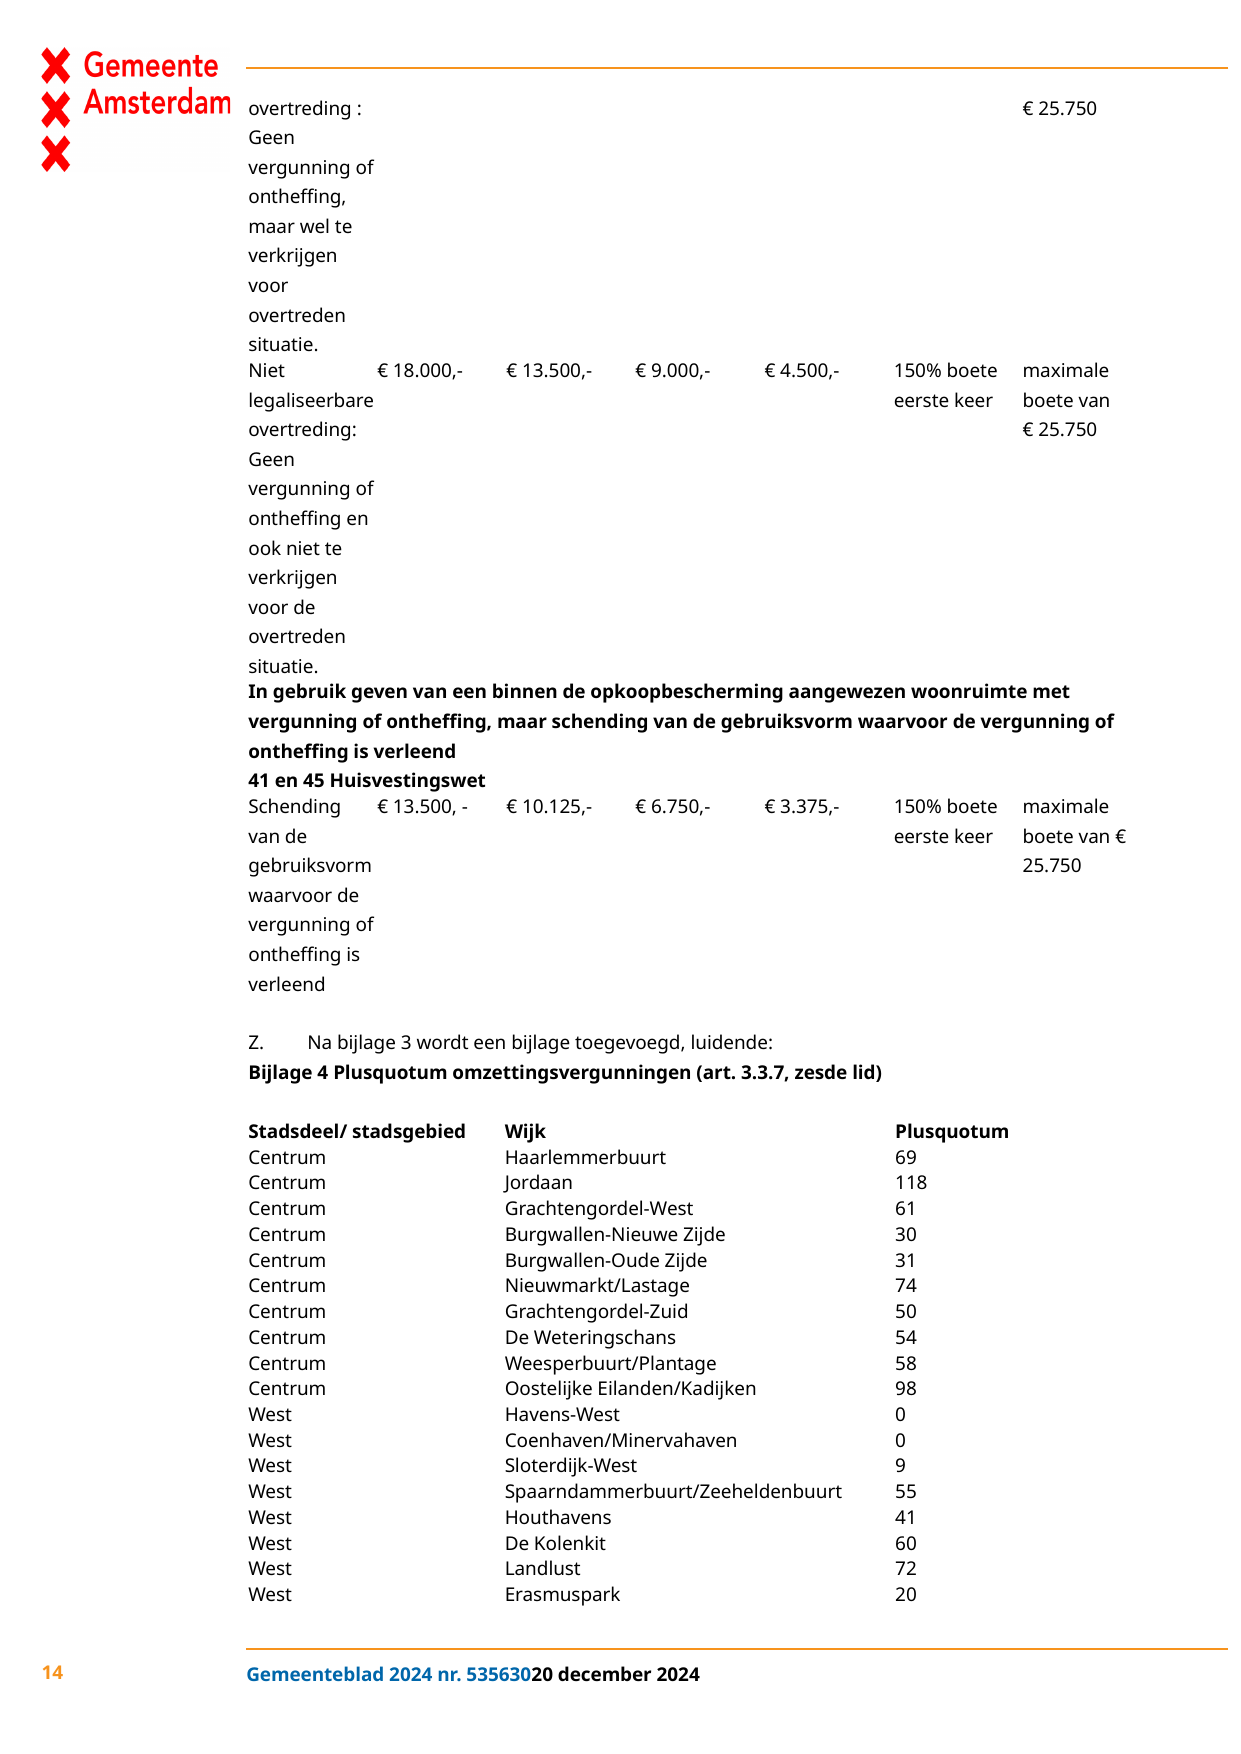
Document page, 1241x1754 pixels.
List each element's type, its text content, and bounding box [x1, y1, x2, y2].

table_cell 9 [895, 1453, 1152, 1478]
table_cell 72 [895, 1556, 1152, 1581]
table_cell Oostelijke Eilanden/Kadijken [505, 1375, 895, 1401]
table_cell € 10.125,- [506, 793, 635, 996]
table_cell Havens-West [505, 1401, 895, 1427]
table_cell Centrum [248, 1247, 504, 1272]
table_cell Centrum [248, 1273, 504, 1298]
table_cell West [248, 1478, 504, 1504]
table_cell De Weteringschans [505, 1324, 895, 1350]
list Na bijlage 3 wordt een bijlage toegevoegd, luidende: [248, 1029, 1152, 1055]
table_cell West [248, 1530, 504, 1556]
table_cell Centrum [248, 1144, 504, 1169]
table_cell West [248, 1401, 504, 1427]
table_cell Grachtengordel-West [505, 1195, 895, 1221]
picture [41, 47, 231, 172]
table_header Stadsdeel/ stadsgebied [248, 1118, 504, 1144]
table_cell maximale boete van € 25.750 [1023, 793, 1152, 996]
table_cell West [248, 1581, 504, 1607]
table_cell Centrum [248, 1350, 504, 1375]
table_cell [635, 95, 764, 357]
table_cell 118 [895, 1170, 1152, 1195]
table_cell 150% boete eerste keer [894, 793, 1022, 996]
table_cell Haarlemmerbuurt [505, 1144, 895, 1169]
table_cell Landlust [505, 1556, 895, 1581]
table_cell € 25.750 [1023, 95, 1152, 357]
table_cell 61 [895, 1195, 1152, 1221]
table_cell 74 [895, 1273, 1152, 1298]
table_cell € 3.375,- [764, 793, 893, 996]
table_cell West [248, 1427, 504, 1453]
table_cell Centrum [248, 1324, 504, 1350]
table_cell Grachtengordel-Zuid [505, 1298, 895, 1324]
table_cell In gebruik geven van een binnen de opkoopbescherming aangewezen woonruimte met vergunning of ontheffing, maar schending van de gebruiksvorm waarvoor de vergunning of ontheffing is verleend 41 en 45 Huisvestingswet [248, 679, 1152, 793]
text Bijlage 4 Plusquotum omzettingsvergunningen (art. 3.3.7, zesde lid) [248, 1059, 1152, 1084]
table_cell Centrum [248, 1375, 504, 1401]
table_cell West [248, 1453, 504, 1478]
table_cell 69 [895, 1144, 1152, 1169]
table_cell De Kolenkit [505, 1530, 895, 1556]
table_cell Weesperbuurt/Plantage [505, 1350, 895, 1375]
table_cell maximale boete van € 25.750 [1023, 357, 1152, 679]
table_cell 150% boete eerste keer [894, 357, 1022, 679]
table_cell Spaarndammerbuurt/Zeeheldenbuurt [505, 1478, 895, 1504]
table_cell 54 [895, 1324, 1152, 1350]
table_cell Schending van de gebruiksvorm waarvoor de vergunning of ontheffing is verleend [248, 793, 377, 996]
table_cell € 6.750,- [635, 793, 764, 996]
table_cell 58 [895, 1350, 1152, 1375]
table_cell € 13.500, - [377, 793, 506, 996]
table_cell € 18.000,- [377, 357, 506, 679]
table_cell [894, 95, 1022, 357]
table_cell € 13.500,- [506, 357, 635, 679]
table_cell Niet legaliseerbare overtreding: Geen vergunning of ontheffing en ook niet te verkrijgen voor de overtreden situatie. [248, 357, 377, 679]
table_cell Coenhaven/Minervahaven [505, 1427, 895, 1453]
table_cell 30 [895, 1221, 1152, 1247]
table_cell [377, 95, 506, 357]
table_cell € 4.500,- [764, 357, 893, 679]
table_cell Centrum [248, 1195, 504, 1221]
table_cell Sloterdijk-West [505, 1453, 895, 1478]
table_cell Centrum [248, 1298, 504, 1324]
table_cell Jordaan [505, 1170, 895, 1195]
table_cell West [248, 1504, 504, 1530]
table_cell 0 [895, 1401, 1152, 1427]
table_cell 55 [895, 1478, 1152, 1504]
table_cell 0 [895, 1427, 1152, 1453]
table_cell Centrum [248, 1170, 504, 1195]
table_cell Nieuwmarkt/Lastage [505, 1273, 895, 1298]
table_cell 60 [895, 1530, 1152, 1556]
table_cell 98 [895, 1375, 1152, 1401]
table_header Wijk [505, 1118, 895, 1144]
table_cell 20 [895, 1581, 1152, 1607]
table_cell [764, 95, 893, 357]
table_cell 50 [895, 1298, 1152, 1324]
table_cell Houthavens [505, 1504, 895, 1530]
table_cell Centrum [248, 1221, 504, 1247]
table_cell € 9.000,- [635, 357, 764, 679]
table_cell overtreding : Geen vergunning of ontheffing, maar wel te verkrijgen voor overtreden situatie. [248, 95, 377, 357]
table_cell 31 [895, 1247, 1152, 1272]
table_header Plusquotum [895, 1118, 1152, 1144]
table_cell West [248, 1556, 504, 1581]
table_cell Burgwallen-Nieuwe Zijde [505, 1221, 895, 1247]
table_cell 41 [895, 1504, 1152, 1530]
table_cell Burgwallen-Oude Zijde [505, 1247, 895, 1272]
table_cell Erasmuspark [505, 1581, 895, 1607]
table_cell [506, 95, 635, 357]
